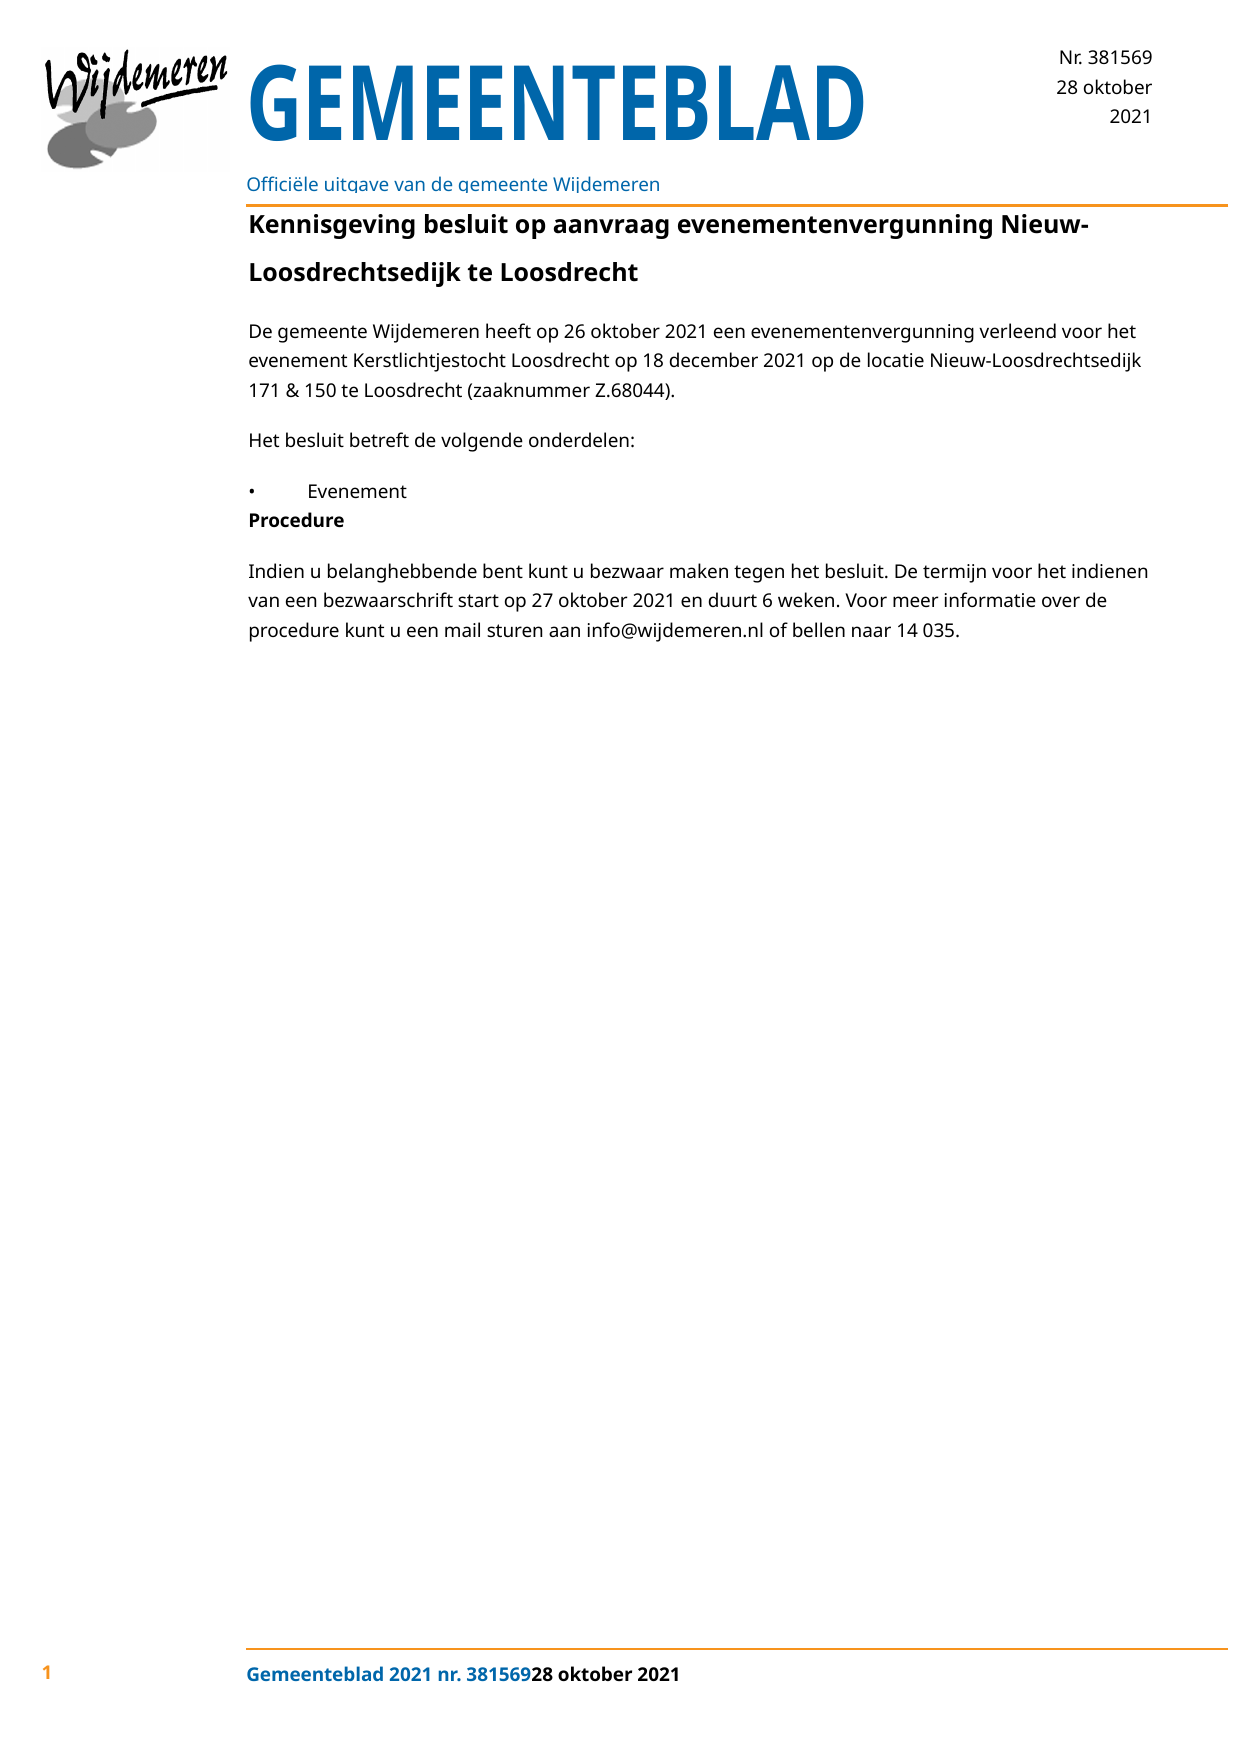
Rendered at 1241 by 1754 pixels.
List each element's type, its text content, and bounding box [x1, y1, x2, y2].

picture [41, 47, 231, 172]
list Evenement [248, 478, 1152, 504]
text Indien u belanghebbende bent kunt u bezwaar maken tegen het besluit. De termijn voor het indienen van een bezwaarschrift start op 27 oktober 2021 en duurt 6 weken. Voor meer informatie over de procedure kunt u een mail sturen aan info@wijdemeren.nl of bellen naar 14 035. [248, 558, 1152, 643]
text Kennisgeving besluit op aanvraag evenementenvergunning Nieuw-Loosdrechtsedijk te Loosdrecht [248, 207, 1152, 288]
text Het besluit betreft de volgende onderdelen: [248, 427, 1152, 453]
text De gemeente Wijdemeren heeft op 26 oktober 2021 een evenementenvergunning verleend voor het evenement Kerstlichtjestocht Loosdrecht op 18 december 2021 op de locatie Nieuw-Loosdrechtsedijk 171 & 150 te Loosdrecht (zaaknummer Z.68044). [248, 318, 1152, 403]
text Procedure [248, 507, 1152, 533]
